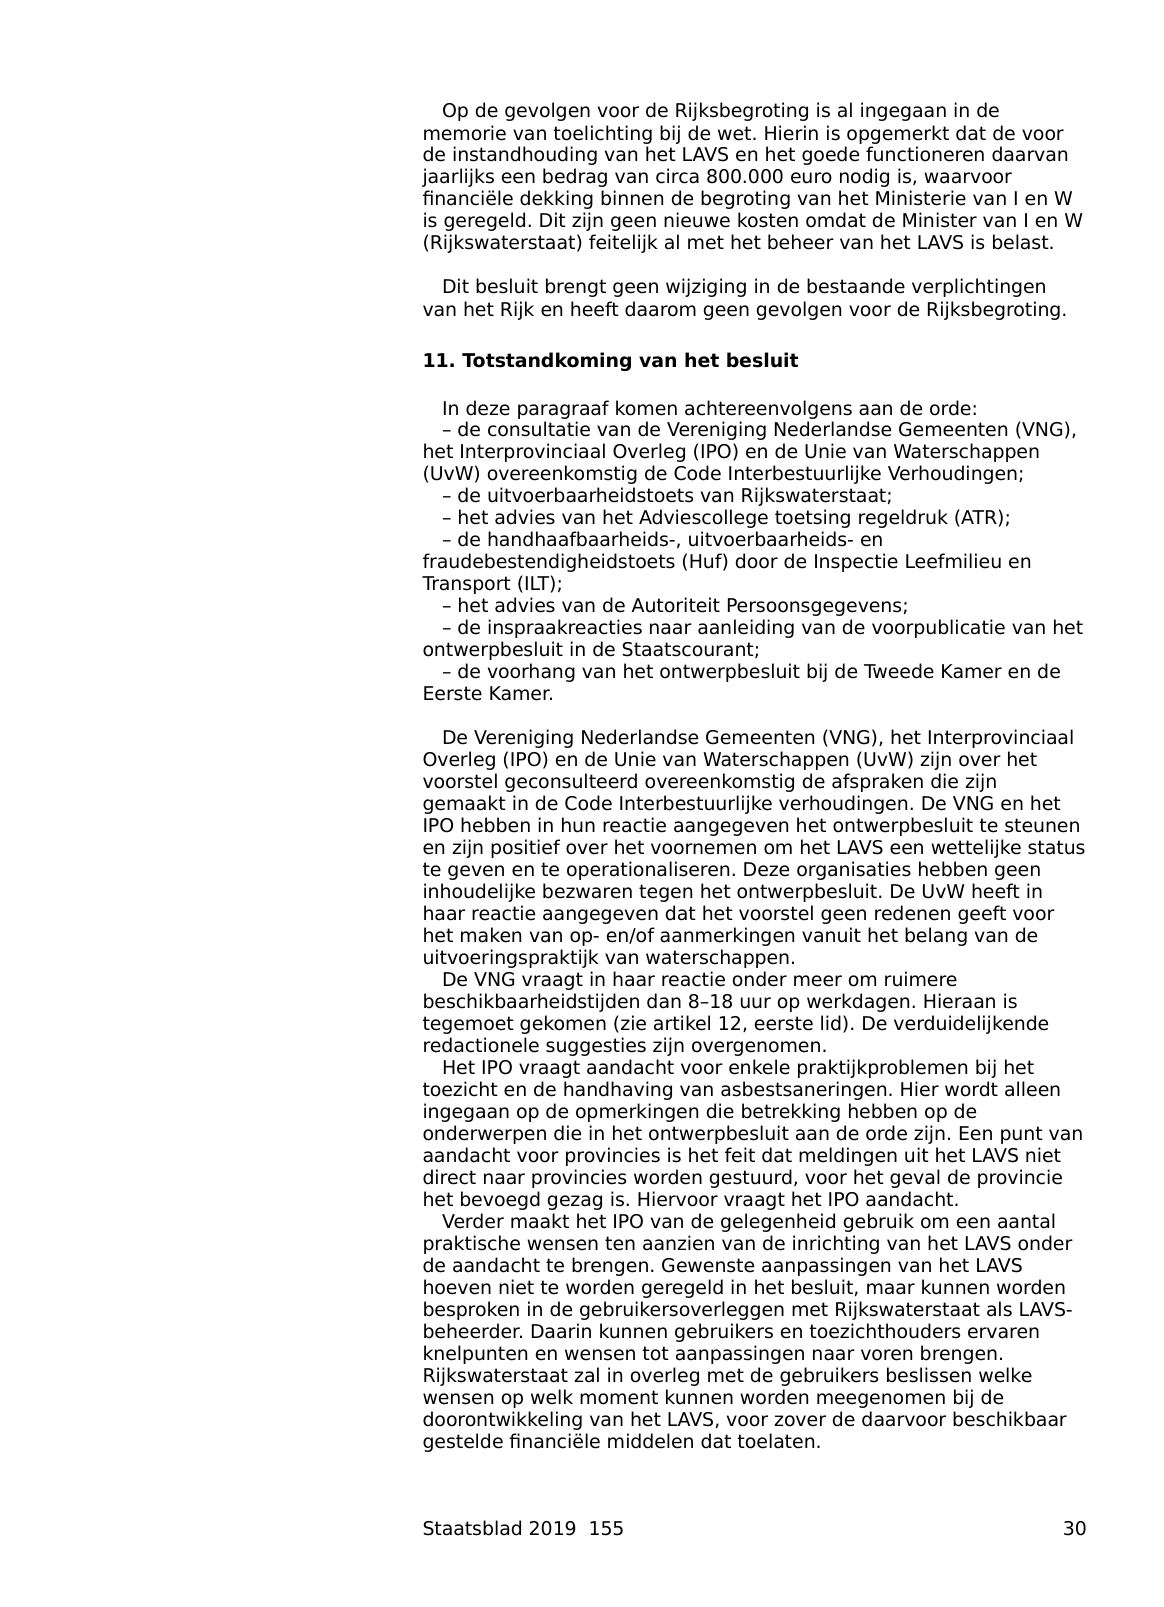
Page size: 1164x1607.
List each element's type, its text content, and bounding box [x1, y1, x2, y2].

text Op de gevolgen voor de Rijksbegroting is al ingegaan in de memorie van toelichting bij de wet. Hierin is opgemerkt dat de voor de instandhouding van het LAVS en het goede functioneren daarvan jaarlijks een bedrag van circa 800.000 euro nodig is, waarvoor financiële dekking binnen de begroting van het Ministerie van I en W is geregeld. Dit zijn geen nieuwe kosten omdat de Minister van I en W (Rijkswaterstaat) feitelijk al met het beheer van het LAVS is belast. [422, 100, 1087, 254]
text De Vereniging Nederlandse Gemeenten (VNG), het Interprovinciaal Overleg (IPO) en de Unie van Waterschappen (UvW) zijn over het voorstel geconsulteerd overeenkomstig de afspraken die zijn gemaakt in de Code Interbestuurlijke verhoudingen. De VNG en het IPO hebben in hun reactie aangegeven het ontwerpbesluit te steunen en zijn positief over het voornemen om het LAVS een wettelijke status te geven en te operationaliseren. Deze organisaties hebben geen inhoudelijke bezwaren tegen het ontwerpbesluit. De UvW heeft in haar reactie aangegeven dat het voorstel geen redenen geeft voor het maken van op- en/of aanmerkingen vanuit het belang van de uitvoeringspraktijk van waterschappen. [422, 727, 1087, 969]
text – de consultatie van de Vereniging Nederlandse Gemeenten (VNG), het Interprovinciaal Overleg (IPO) en de Unie van Waterschappen (UvW) overeenkomstig de Code Interbestuurlijke Verhoudingen; [422, 419, 1087, 485]
text – de uitvoerbaarheidstoets van Rijkswaterstaat; [422, 485, 1087, 507]
text Verder maakt het IPO van de gelegenheid gebruik om een aantal praktische wensen ten aanzien van de inrichting van het LAVS onder de aandacht te brengen. Gewenste aanpassingen van het LAVS hoeven niet te worden geregeld in het besluit, maar kunnen worden besproken in de gebruikersoverleggen met Rijkswaterstaat als LAVS-beheerder. Daarin kunnen gebruikers en toezichthouders ervaren knelpunten en wensen tot aanpassingen naar voren brengen. Rijkswaterstaat zal in overleg met de gebruikers beslissen welke wensen op welk moment kunnen worden meegenomen bij de doorontwikkeling van het LAVS, voor zover de daarvoor beschikbaar gestelde financiële middelen dat toelaten. [422, 1211, 1087, 1453]
text In deze paragraaf komen achtereenvolgens aan de orde: [422, 397, 1087, 419]
text De VNG vraagt in haar reactie onder meer om ruimere beschikbaarheidstijden dan 8–18 uur op werkdagen. Hieraan is tegemoet gekomen (zie artikel 12, eerste lid). De verduidelijkende redactionele suggesties zijn overgenomen. [422, 969, 1087, 1057]
text – de voorhang van het ontwerpbesluit bij de Tweede Kamer en de Eerste Kamer. [422, 661, 1087, 705]
text Dit besluit brengt geen wijziging in de bestaande verplichtingen van het Rijk en heeft daarom geen gevolgen voor de Rijksbegroting. [422, 276, 1087, 320]
text – de inspraakreacties naar aanleiding van de voorpublicatie van het ontwerpbesluit in de Staatscourant; [422, 617, 1087, 661]
text – het advies van de Autoriteit Persoonsgegevens; [422, 595, 1087, 617]
text – de handhaafbaarheids-, uitvoerbaarheids- en fraudebestendigheidstoets (Huf) door de Inspectie Leefmilieu en Transport (ILT); [422, 529, 1087, 595]
text Het IPO vraagt aandacht voor enkele praktijkproblemen bij het toezicht en de handhaving van asbestsaneringen. Hier wordt alleen ingegaan op de opmerkingen die betrekking hebben op de onderwerpen die in het ontwerpbesluit aan de orde zijn. Een punt van aandacht voor provincies is het feit dat meldingen uit het LAVS niet direct naar provincies worden gestuurd, voor het geval de provincie het bevoegd gezag is. Hiervoor vraagt het IPO aandacht. [422, 1057, 1087, 1211]
text – het advies van het Adviescollege toetsing regeldruk (ATR); [422, 507, 1087, 529]
subtitle 11. Totstandkoming van het besluit [422, 350, 1087, 372]
